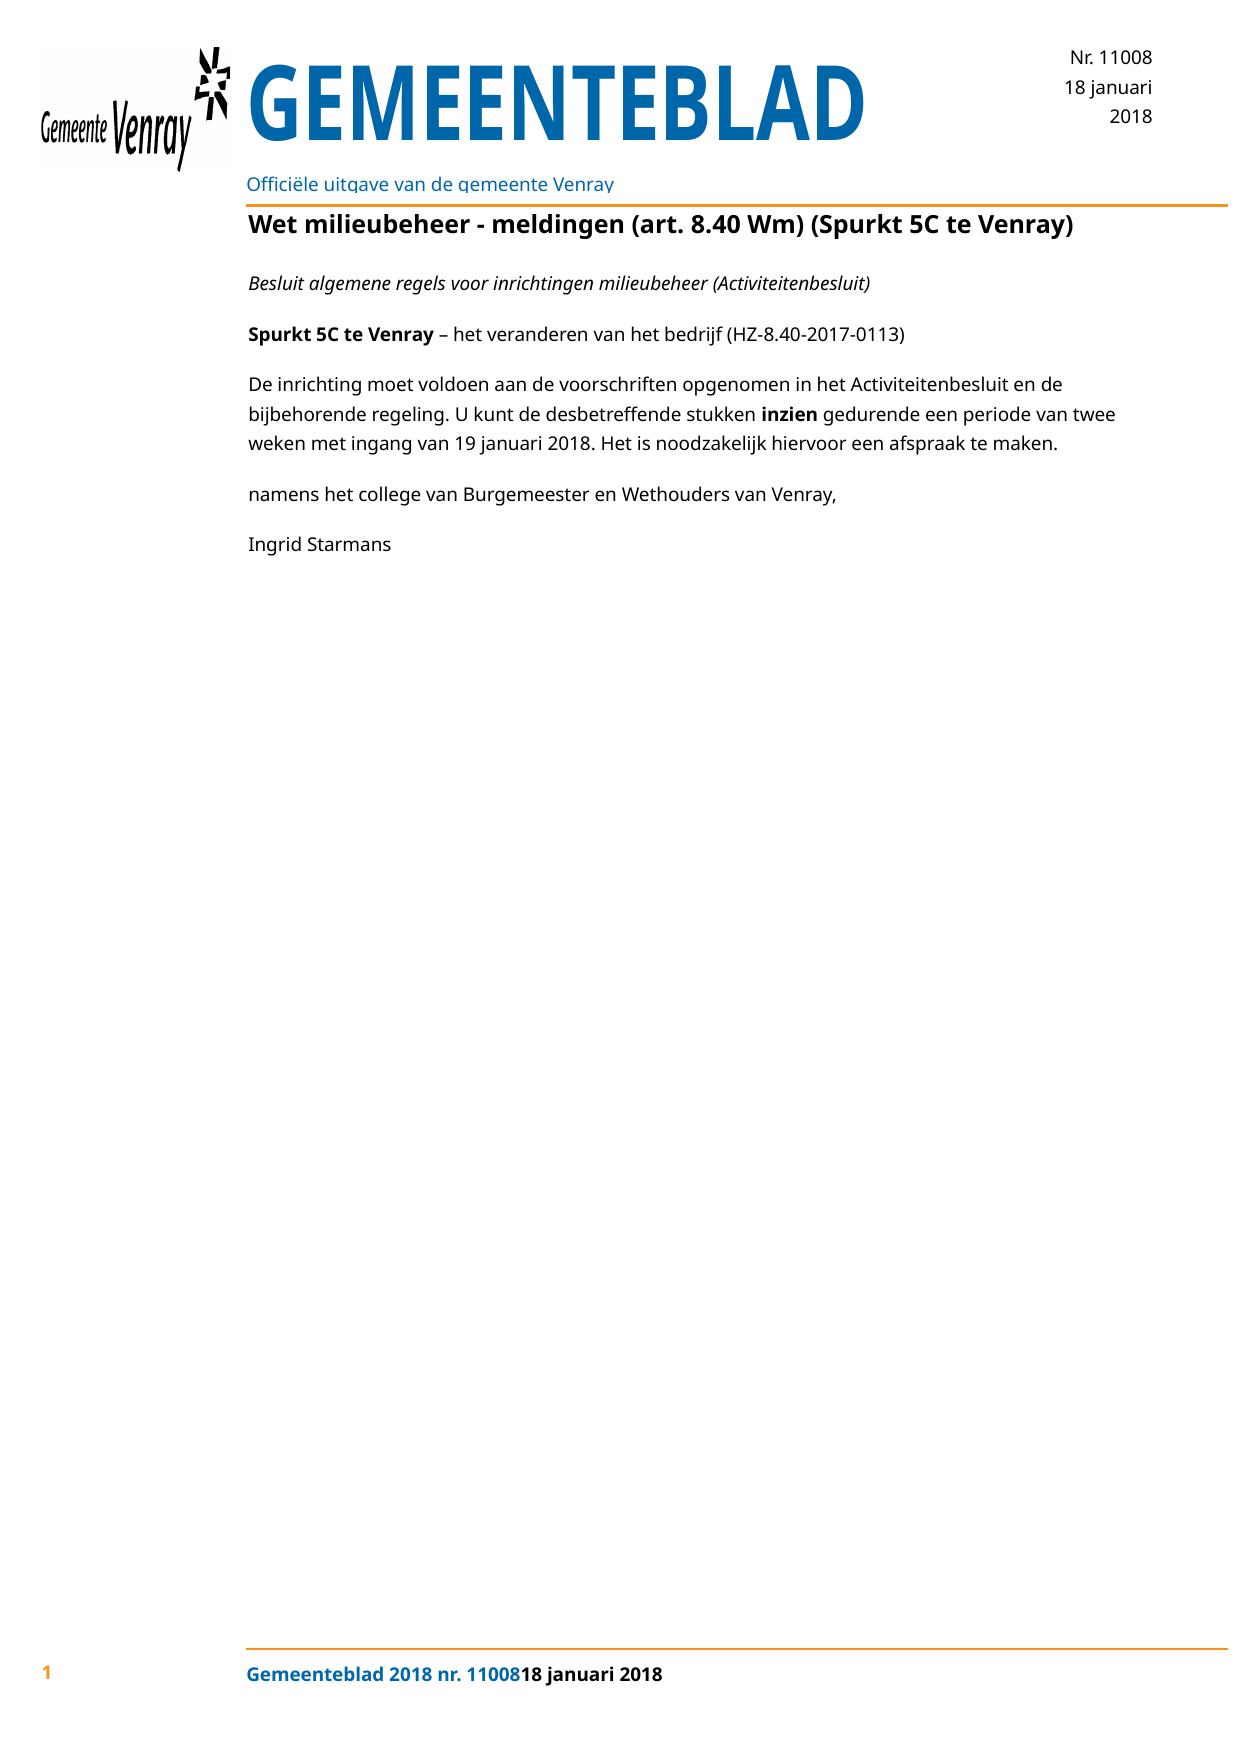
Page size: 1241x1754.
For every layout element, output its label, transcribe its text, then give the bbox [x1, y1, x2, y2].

text Spurkt 5C te Venray – het veranderen van het bedrijf (HZ-8.40-2017-0113) [248, 321, 1152, 346]
text Besluit algemene regels voor inrichtingen milieubeheer (Activiteitenbesluit) [248, 270, 1152, 296]
text Ingrid Starmans [248, 531, 1152, 557]
text De inrichting moet voldoen aan de voorschriften opgenomen in het Activiteitenbesluit en de bijbehorende regeling. U kunt de desbetreffende stukken inzien gedurende een periode van twee weken met ingang van 19 januari 2018. Het is noodzakelijk hiervoor een afspraak te maken. [248, 371, 1152, 456]
text namens het college van Burgemeester en Wethouders van Venray, [248, 481, 1152, 506]
picture [41, 47, 231, 172]
text Wet milieubeheer - meldingen (art. 8.40 Wm) (Spurkt 5C te Venray) [248, 207, 1152, 241]
